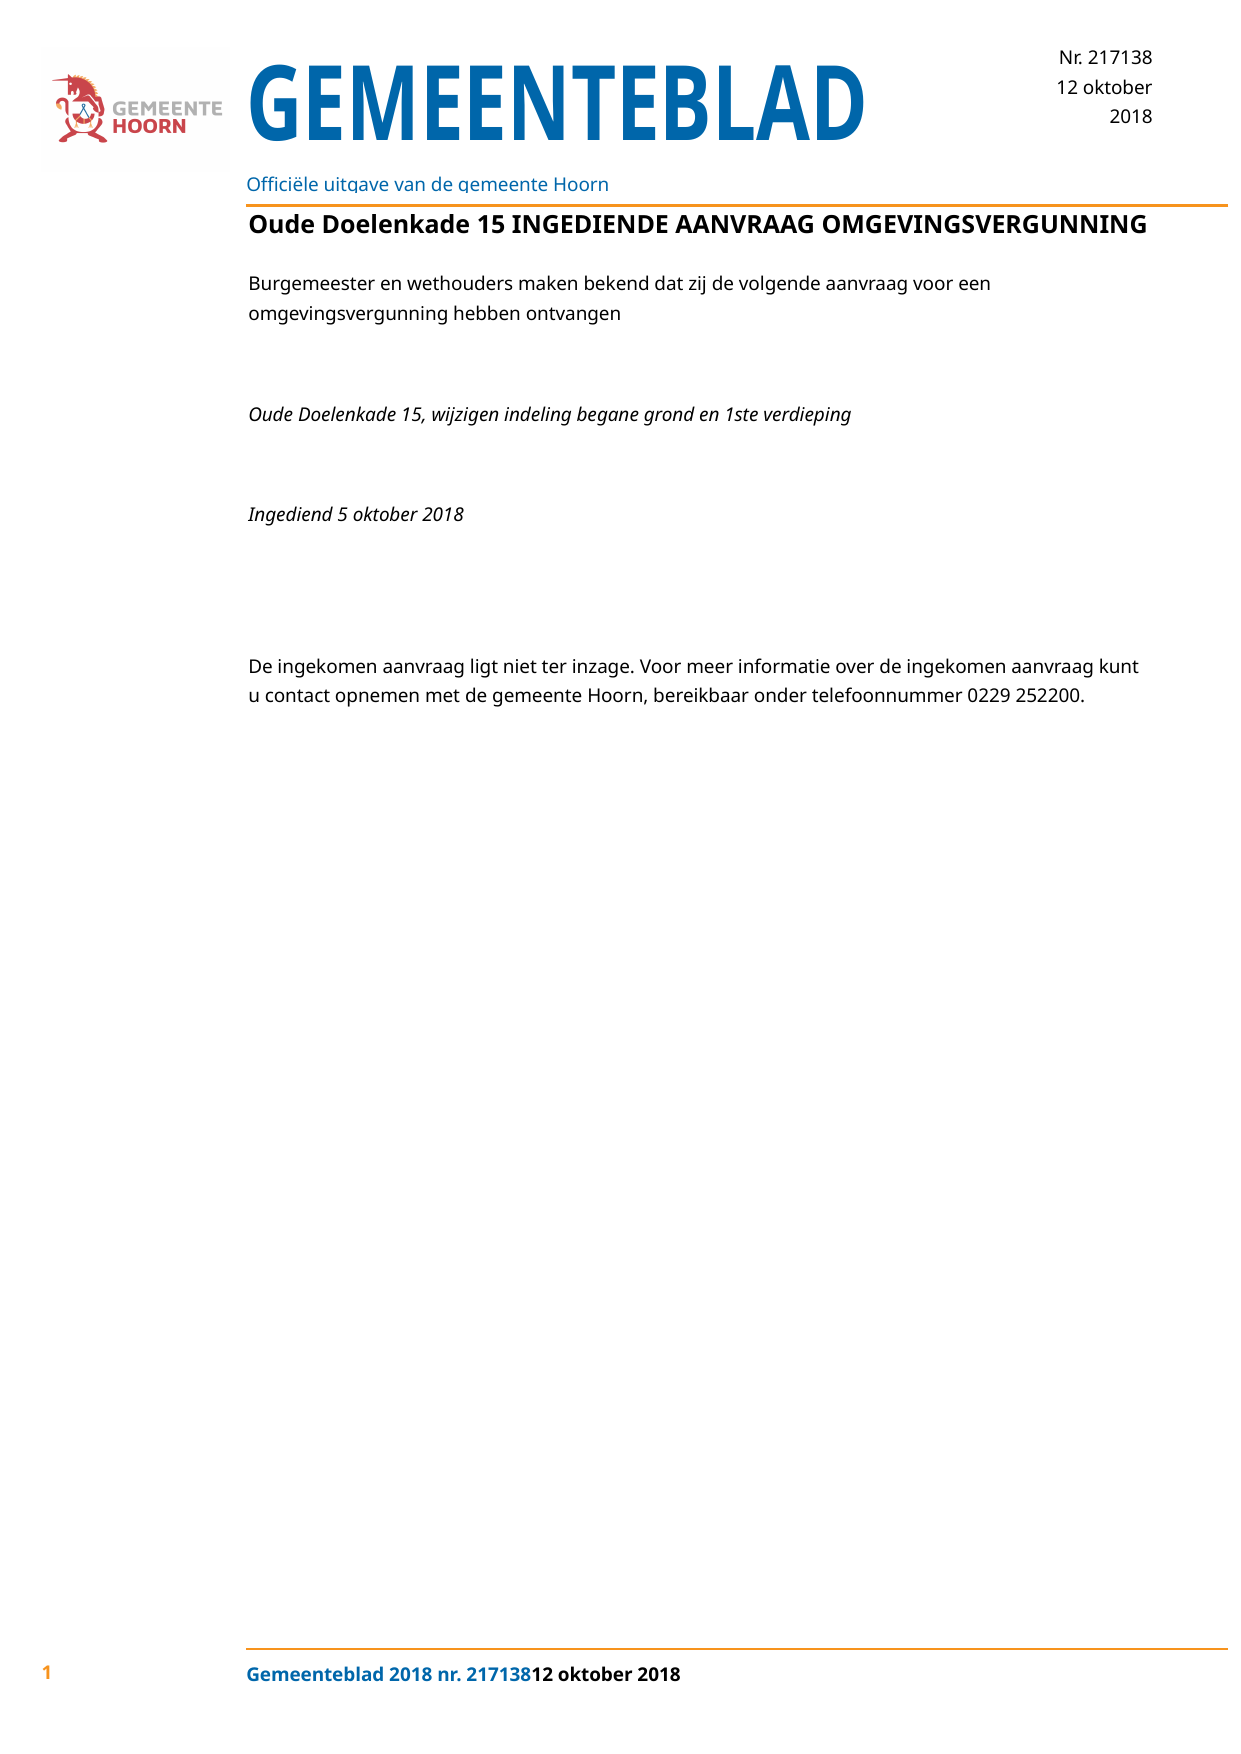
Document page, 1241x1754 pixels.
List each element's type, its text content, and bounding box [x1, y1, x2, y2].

picture [41, 47, 231, 172]
text Ingediend 5 oktober 2018 [248, 502, 1152, 527]
text Oude Doelenkade 15 INGEDIENDE AANVRAAG OMGEVINGSVERGUNNING [248, 207, 1152, 241]
text Burgemeester en wethouders maken bekend dat zij de volgende aanvraag voor een omgevingsvergunning hebben ontvangen [248, 270, 1152, 326]
text De ingekomen aanvraag ligt niet ter inzage. Voor meer informatie over de ingekomen aanvraag kunt u contact opnemen met de gemeente Hoorn, bereikbaar onder telefoonnummer 0229 252200. [248, 653, 1152, 708]
text Oude Doelenkade 15, wijzigen indeling begane grond en 1ste verdieping [248, 401, 1152, 426]
